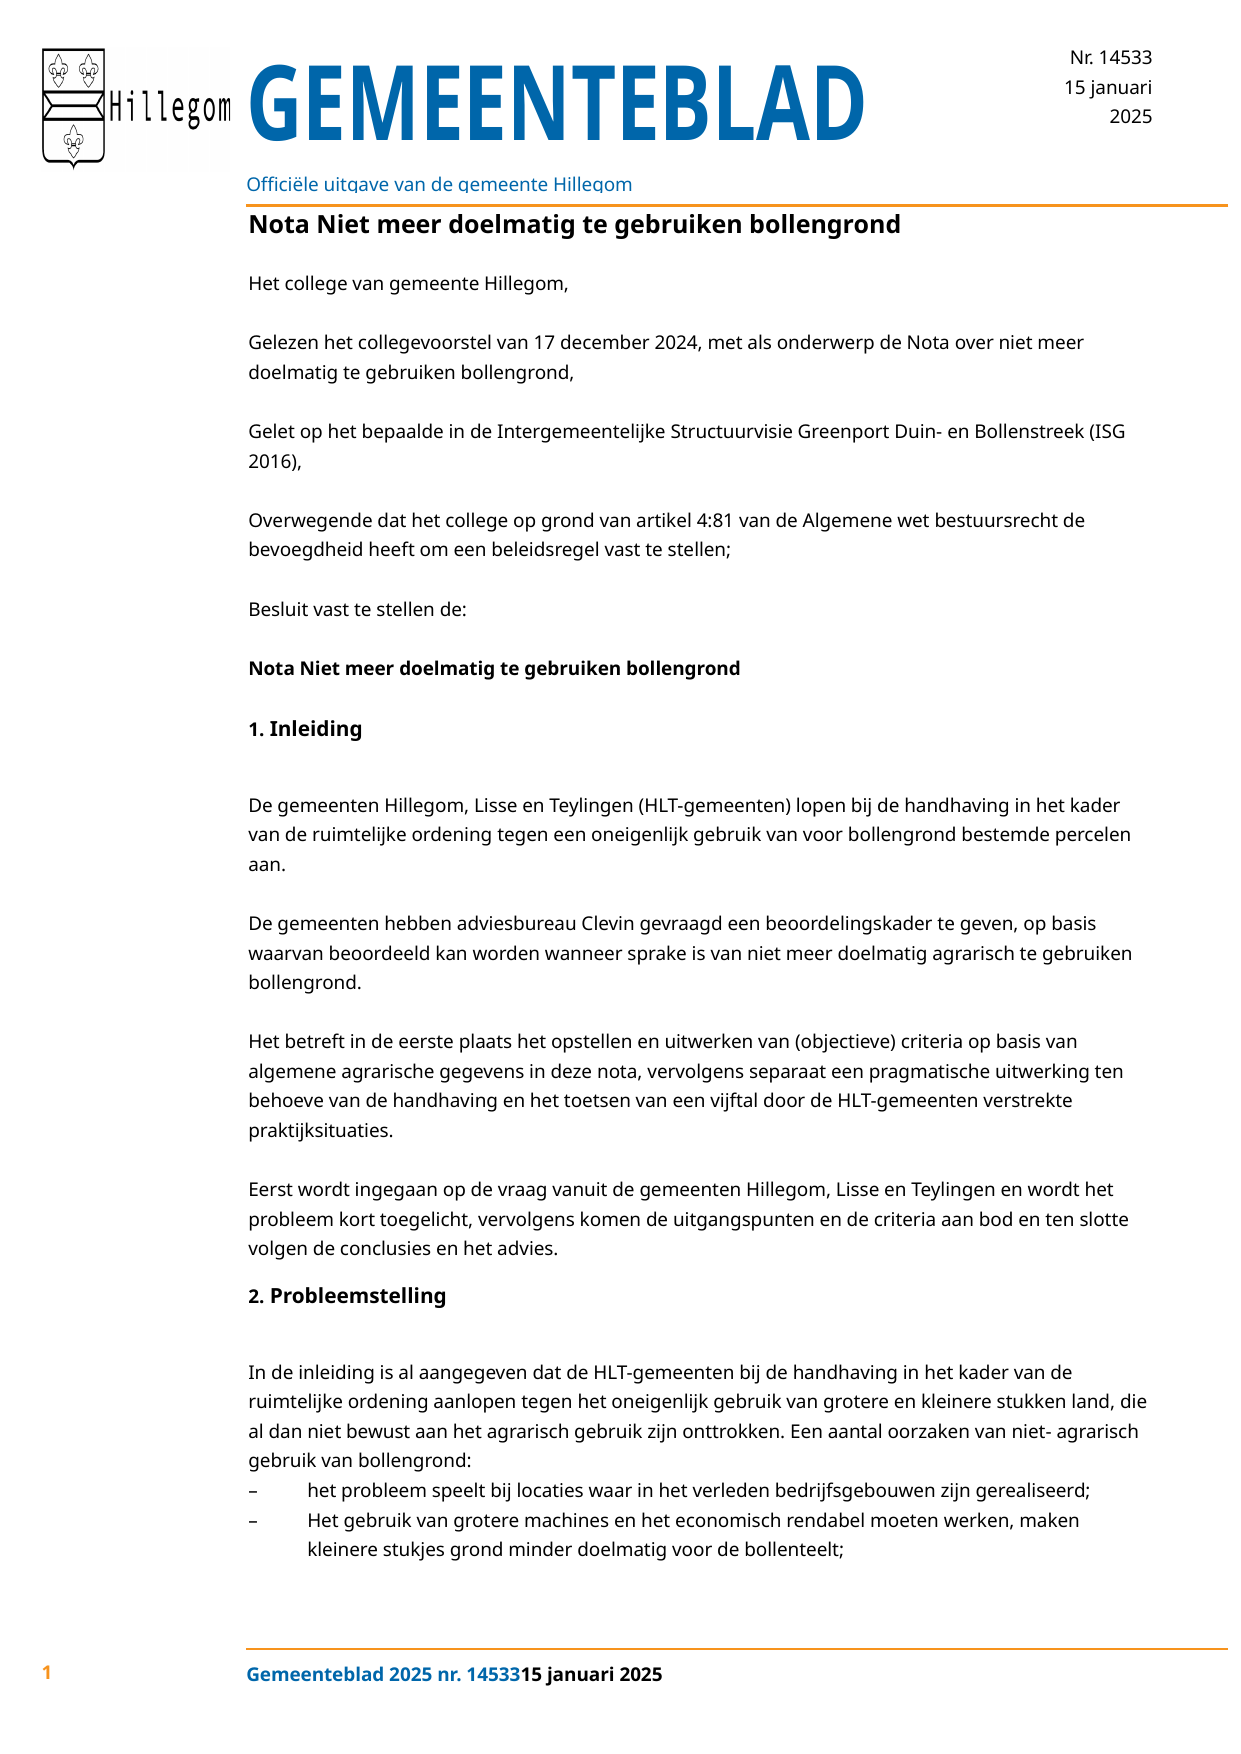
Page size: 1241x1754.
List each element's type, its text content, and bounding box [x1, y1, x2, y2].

text De gemeenten Hillegom, Lisse en Teylingen (HLT-gemeenten) lopen bij de handhaving in het kader van de ruimtelijke ordening tegen een oneigenlijk gebruik van voor bollengrond bestemde percelen aan. [248, 792, 1152, 877]
text Het college van gemeente Hillegom, [248, 270, 1152, 296]
picture [41, 47, 231, 172]
text Het betreft in de eerste plaats het opstellen en uitwerken van (objectieve) criteria op basis van algemene agrarische gegevens in deze nota, vervolgens separaat een pragmatische uitwerking ten behoeve van de handhaving en het toetsen van een vijftal door de HLT-gemeenten verstrekte praktijksituaties. [248, 1028, 1152, 1143]
text Overwegende dat het college op grond van artikel 4:81 van de Algemene wet bestuursrecht de bevoegdheid heeft om een beleidsregel vast te stellen; [248, 507, 1152, 562]
text Nota Niet meer doelmatig te gebruiken bollengrond [248, 655, 1152, 681]
text In de inleiding is al aangegeven dat de HLT-gemeenten bij de handhaving in het kader van de ruimtelijke ordening aanlopen tegen het oneigenlijk gebruik van grotere en kleinere stukken land, die al dan niet bewust aan het agrarisch gebruik zijn onttrokken. Een aantal oorzaken van niet- agrarisch gebruik van bollengrond: [248, 1359, 1152, 1473]
text Gelet op het bepaalde in de Intergemeentelijke Structuurvisie Greenport Duin- en Bollenstreek (ISG 2016), [248, 418, 1152, 473]
text De gemeenten hebben adviesbureau Clevin gevraagd een beoordelingskader te geven, op basis waarvan beoordeeld kan worden wanneer sprake is van niet meer doelmatig agrarisch te gebruiken bollengrond. [248, 910, 1152, 995]
text 1. Inleiding [248, 714, 1152, 742]
list Het gebruik van grotere machines en het economisch rendabel moeten werken, maken kleinere stukjes grond minder doelmatig voor de bollenteelt; [248, 1507, 1152, 1562]
text Gelezen het collegevoorstel van 17 december 2024, met als onderwerp de Nota over niet meer doelmatig te gebruiken bollengrond, [248, 329, 1152, 385]
text Eerst wordt ingegaan op de vraag vanuit de gemeenten Hillegom, Lisse en Teylingen en wordt het probleem kort toegelicht, vervolgens komen de uitgangspunten en de criteria aan bod en ten slotte volgen de conclusies en het advies. [248, 1176, 1152, 1261]
text Besluit vast te stellen de: [248, 596, 1152, 621]
text Nota Niet meer doelmatig te gebruiken bollengrond [248, 207, 1152, 241]
list het probleem speelt bij locaties waar in het verleden bedrijfsgebouwen zijn gerealiseerd; [248, 1477, 1152, 1503]
text 2. Probleemstelling [248, 1281, 1152, 1309]
